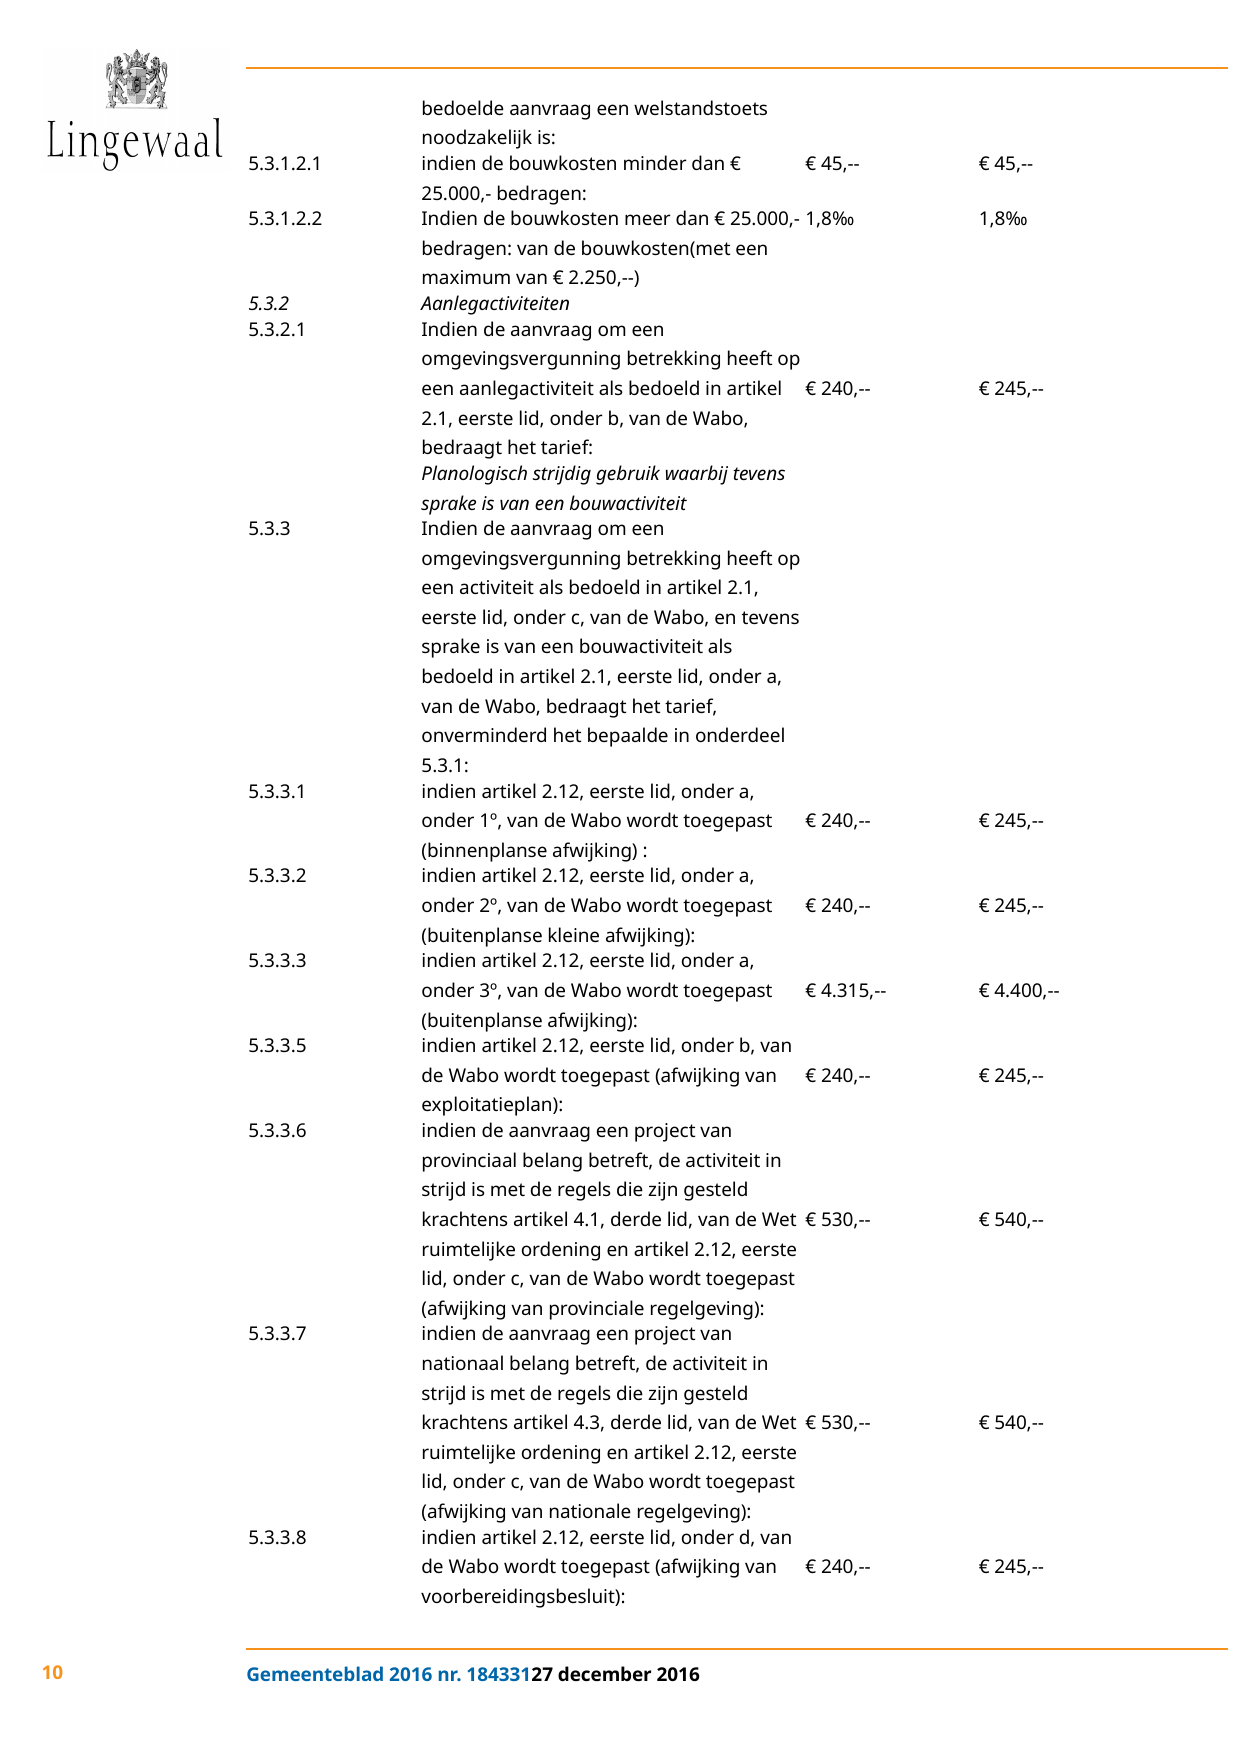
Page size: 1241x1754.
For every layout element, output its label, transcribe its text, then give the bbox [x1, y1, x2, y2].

table_cell Aanlegactiviteiten [421, 290, 805, 316]
table_cell [979, 290, 1152, 316]
table_cell € 45,-- [805, 150, 978, 205]
table_cell bedoelde aanvraag een welstandstoets noodzakelijk is: [421, 95, 805, 150]
table_cell 5.3.3.3 [248, 948, 421, 1032]
table_cell [979, 515, 1152, 778]
picture [41, 47, 231, 172]
table_cell indien de aanvraag een project van provinciaal belang betreft, de activiteit in strijd is met de regels die zijn gesteld krachtens artikel 4.1, derde lid, van de Wet ruimtelijke ordening en artikel 2.12, eerste lid, onder c, van de Wabo wordt toegepast (afwijking van provinciale regelgeving): [421, 1118, 805, 1321]
table_cell indien artikel 2.12, eerste lid, onder a, onder 3º, van de Wabo wordt toegepast (buitenplanse afwijking): [421, 948, 805, 1032]
table_cell € 4.315,-- [805, 948, 978, 1032]
table_cell € 240,-- [805, 863, 978, 948]
table_cell [805, 515, 978, 778]
table_cell 5.3.2.1 [248, 316, 421, 460]
table_cell indien artikel 2.12, eerste lid, onder a, onder 2º, van de Wabo wordt toegepast (buitenplanse kleine afwijking): [421, 863, 805, 948]
table_cell 5.3.3.1 [248, 778, 421, 863]
table_cell 5.3.2 [248, 290, 421, 316]
table_cell Planologisch strijdig gebruik waarbij tevens sprake is van een bouwactiviteit [421, 460, 805, 515]
table_cell € 245,-- [979, 1033, 1152, 1117]
table_cell indien artikel 2.12, eerste lid, onder d, van de Wabo wordt toegepast (afwijking van voorbereidingsbesluit): [421, 1524, 805, 1609]
table_cell 5.3.3 [248, 515, 421, 778]
table_cell indien de bouwkosten minder dan € 25.000,- bedragen: [421, 150, 805, 205]
table_cell Indien de aanvraag om een omgevingsvergunning betrekking heeft op een activiteit als bedoeld in artikel 2.1, eerste lid, onder c, van de Wabo, en tevens sprake is van een bouwactiviteit als bedoeld in artikel 2.1, eerste lid, onder a, van de Wabo, bedraagt het tarief, onverminderd het bepaalde in onderdeel 5.3.1: [421, 515, 805, 778]
table_cell 5.3.3.6 [248, 1118, 421, 1321]
table_cell 5.3.3.5 [248, 1033, 421, 1117]
table_cell [979, 460, 1152, 515]
table_cell € 4.400,-- [979, 948, 1152, 1032]
table_cell 5.3.1.2.1 [248, 150, 421, 205]
table_cell € 540,-- [979, 1321, 1152, 1524]
table_cell € 240,-- [805, 316, 978, 460]
table_cell € 45,-- [979, 150, 1152, 205]
table_cell indien de aanvraag een project van nationaal belang betreft, de activiteit in strijd is met de regels die zijn gesteld krachtens artikel 4.3, derde lid, van de Wet ruimtelijke ordening en artikel 2.12, eerste lid, onder c, van de Wabo wordt toegepast (afwijking van nationale regelgeving): [421, 1321, 805, 1524]
table_cell 1,8‰ [979, 205, 1152, 290]
table_cell 5.3.3.8 [248, 1524, 421, 1609]
table_cell [805, 290, 978, 316]
table_cell [979, 95, 1152, 150]
table_cell 1,8‰ [805, 205, 978, 290]
table_cell 5.3.3.2 [248, 863, 421, 948]
table_cell € 245,-- [979, 1524, 1152, 1609]
table_cell Indien de bouwkosten meer dan € 25.000,- bedragen: van de bouwkosten(met een maximum van € 2.250,--) [421, 205, 805, 290]
table_cell [805, 460, 978, 515]
table_cell € 245,-- [979, 316, 1152, 460]
table_cell € 245,-- [979, 863, 1152, 948]
table_cell [248, 95, 421, 150]
table_cell € 240,-- [805, 1033, 978, 1117]
table_cell € 530,-- [805, 1321, 978, 1524]
table_cell [805, 95, 978, 150]
table_cell 5.3.1.2.2 [248, 205, 421, 290]
table_cell € 540,-- [979, 1118, 1152, 1321]
table_cell indien artikel 2.12, eerste lid, onder a, onder 1º, van de Wabo wordt toegepast (binnenplanse afwijking) : [421, 778, 805, 863]
table_cell € 240,-- [805, 778, 978, 863]
table_cell € 245,-- [979, 778, 1152, 863]
table_cell indien artikel 2.12, eerste lid, onder b, van de Wabo wordt toegepast (afwijking van exploitatieplan): [421, 1033, 805, 1117]
table_cell € 240,-- [805, 1524, 978, 1609]
table_cell € 530,-- [805, 1118, 978, 1321]
table_cell Indien de aanvraag om een omgevingsvergunning betrekking heeft op een aanlegactiviteit als bedoeld in artikel 2.1, eerste lid, onder b, van de Wabo, bedraagt het tarief: [421, 316, 805, 460]
table_cell 5.3.3.7 [248, 1321, 421, 1524]
table_cell [248, 460, 421, 515]
